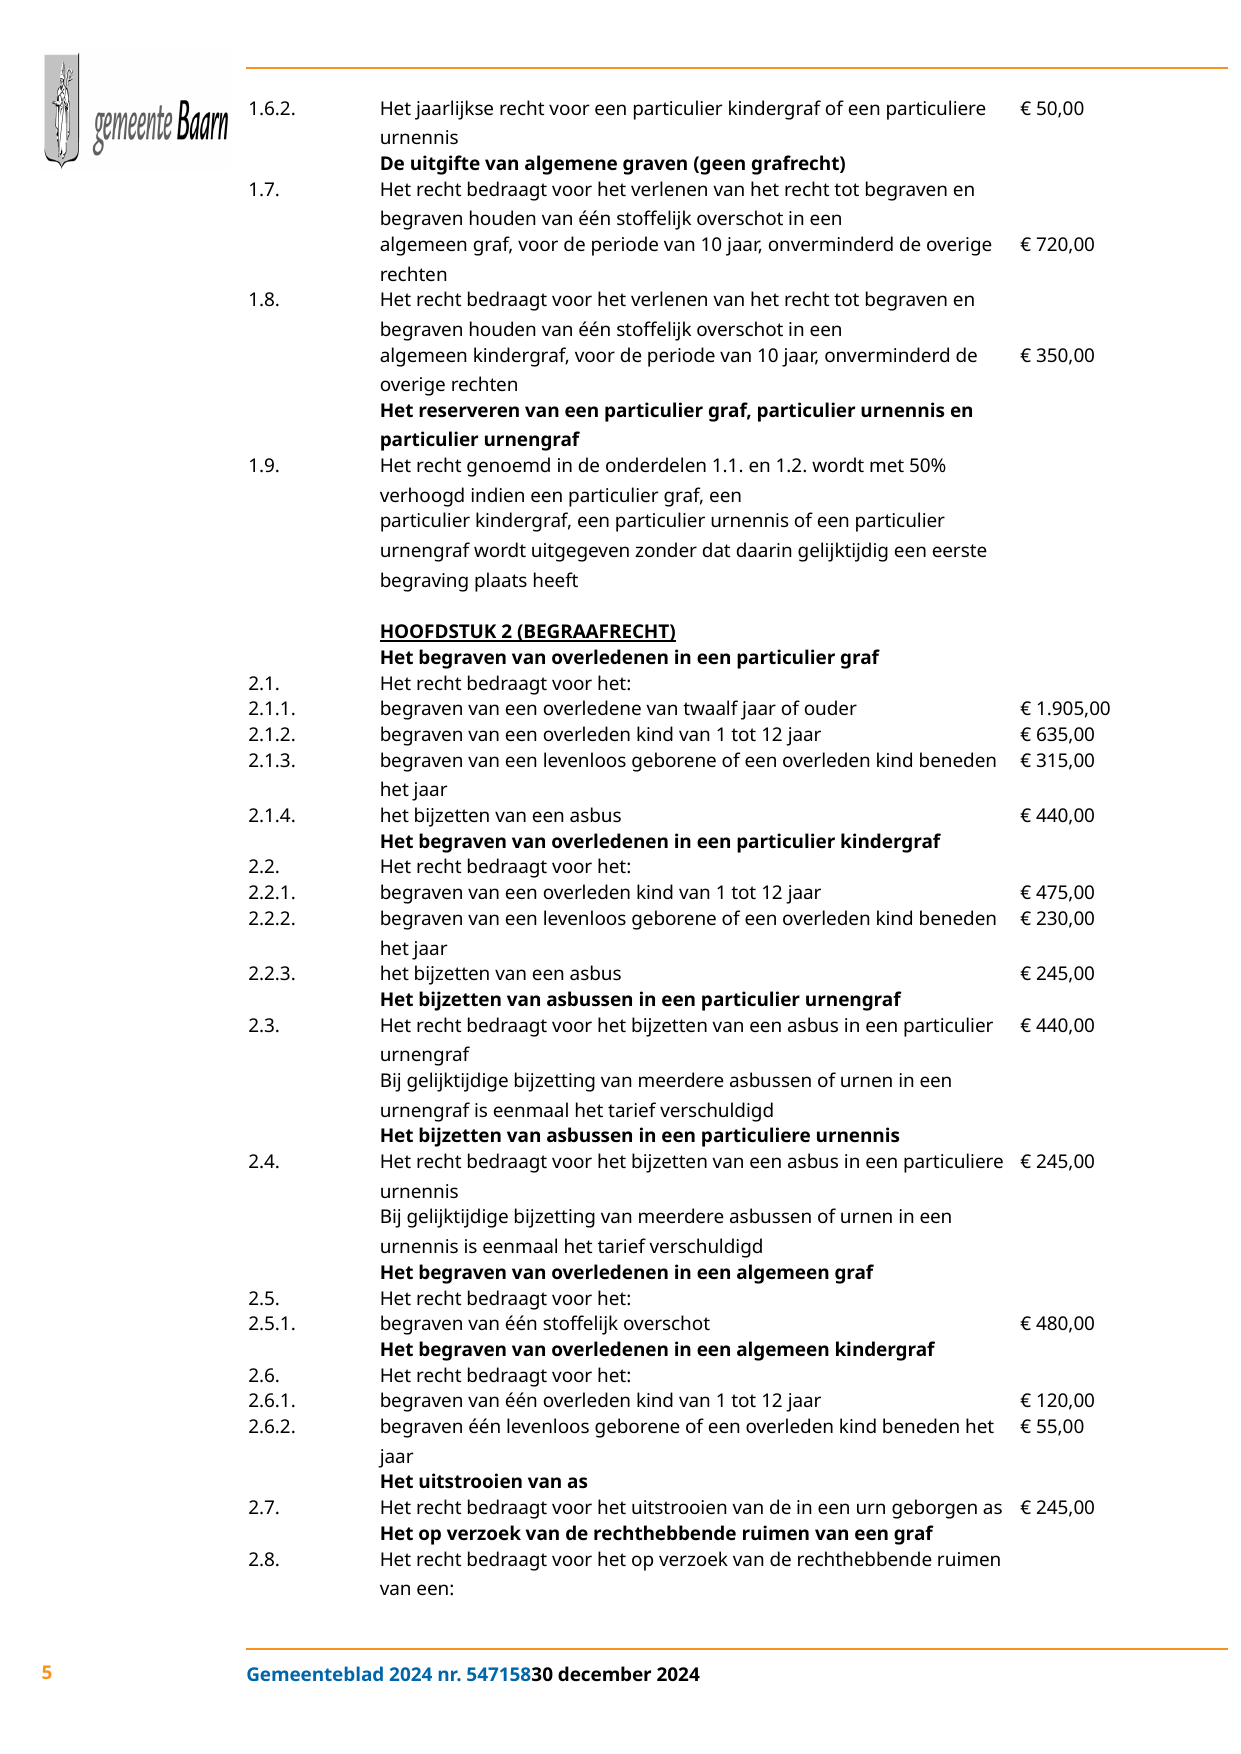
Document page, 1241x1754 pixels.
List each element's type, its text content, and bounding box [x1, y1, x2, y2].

table_cell 2.2.3. [248, 961, 379, 986]
table_cell begraven van één stoffelijk overschot [380, 1310, 1020, 1336]
table_cell [1020, 644, 1152, 670]
table_cell [1020, 1123, 1152, 1148]
table_cell € 440,00 [1020, 802, 1152, 828]
table_cell 2.2. [248, 854, 379, 879]
table_cell [1020, 1067, 1152, 1123]
table_cell Het recht bedraagt voor het: [380, 854, 1020, 879]
table_cell Het recht bedraagt voor het: [380, 670, 1020, 696]
table_cell 2.2.1. [248, 880, 379, 905]
table_cell [248, 1204, 379, 1259]
table_cell 1.7. [248, 176, 379, 231]
table_cell [248, 397, 379, 452]
table_cell [248, 1469, 379, 1494]
table_cell Het op verzoek van de rechthebbende ruimen van een graf [380, 1520, 1020, 1546]
table_cell € 245,00 [1020, 1148, 1152, 1204]
table_cell [1020, 593, 1152, 618]
table_cell € 120,00 [1020, 1388, 1152, 1413]
table_cell [1020, 453, 1152, 508]
table_cell [248, 1067, 379, 1123]
table_cell [1020, 828, 1152, 854]
table_cell begraven van een overledene van twaalf jaar of ouder [380, 696, 1020, 721]
table_cell Bij gelijktijdige bijzetting van meerdere asbussen of urnen in een urnengraf is eenmaal het tarief verschuldigd [380, 1067, 1020, 1123]
table_cell [1020, 150, 1152, 176]
picture [41, 47, 231, 172]
table_cell [1020, 670, 1152, 696]
table_cell 1.6.2. [248, 95, 379, 150]
table_cell Het recht genoemd in de onderdelen 1.1. en 1.2. wordt met 50% verhoogd indien een particulier graf, een [380, 453, 1020, 508]
table_cell 2.1.1. [248, 696, 379, 721]
table_cell € 350,00 [1020, 342, 1152, 397]
table_cell Het begraven van overledenen in een particulier graf [380, 644, 1020, 670]
table_cell € 720,00 [1020, 231, 1152, 286]
table_cell Het recht bedraagt voor het bijzetten van een asbus in een particuliere urnennis [380, 1148, 1020, 1204]
table_cell € 480,00 [1020, 1310, 1152, 1336]
table_cell [248, 1123, 379, 1148]
table_cell [1020, 1259, 1152, 1285]
table_cell algemeen graf, voor de periode van 10 jaar, onverminderd de overige rechten [380, 231, 1020, 286]
table_cell [1020, 286, 1152, 342]
table_cell € 635,00 [1020, 721, 1152, 747]
table_cell [380, 593, 1020, 618]
table_cell [248, 986, 379, 1012]
table_cell 2.8. [248, 1546, 379, 1601]
table_cell [248, 231, 379, 286]
table_cell Het recht bedraagt voor het verlenen van het recht tot begraven en begraven houden van één stoffelijk overschot in een [380, 286, 1020, 342]
table_cell [248, 342, 379, 397]
table_cell Het recht bedraagt voor het bijzetten van een asbus in een particulier urnengraf [380, 1012, 1020, 1067]
table_cell [248, 1336, 379, 1362]
table_cell € 55,00 [1020, 1413, 1152, 1469]
table_cell 2.6.2. [248, 1413, 379, 1469]
table_cell algemeen kindergraf, voor de periode van 10 jaar, onverminderd de overige rechten [380, 342, 1020, 397]
table_cell het bijzetten van een asbus [380, 961, 1020, 986]
table_cell [1020, 508, 1152, 593]
table_cell Het begraven van overledenen in een algemeen kindergraf [380, 1336, 1020, 1362]
table_cell Het recht bedraagt voor het: [380, 1285, 1020, 1310]
table_cell De uitgifte van algemene graven (geen grafrecht) [380, 150, 1020, 176]
table_cell begraven van een overleden kind van 1 tot 12 jaar [380, 721, 1020, 747]
table_cell [1020, 1285, 1152, 1310]
table_cell begraven van een levenloos geborene of een overleden kind beneden het jaar [380, 905, 1020, 961]
table_cell Het bijzetten van asbussen in een particuliere urnennis [380, 1123, 1020, 1148]
table_cell 2.2.2. [248, 905, 379, 961]
table_cell begraven van een levenloos geborene of een overleden kind beneden het jaar [380, 747, 1020, 802]
table_cell [1020, 1469, 1152, 1494]
table_cell Het recht bedraagt voor het verlenen van het recht tot begraven en begraven houden van één stoffelijk overschot in een [380, 176, 1020, 231]
table_cell 2.1.2. [248, 721, 379, 747]
table_cell Het begraven van overledenen in een algemeen graf [380, 1259, 1020, 1285]
table_cell 2.3. [248, 1012, 379, 1067]
table_cell [1020, 1546, 1152, 1601]
table_cell [1020, 1204, 1152, 1259]
table_cell [1020, 176, 1152, 231]
table_cell [1020, 397, 1152, 452]
table_cell [248, 1259, 379, 1285]
table_cell Het begraven van overledenen in een particulier kindergraf [380, 828, 1020, 854]
table_cell € 245,00 [1020, 1494, 1152, 1520]
table_cell HOOFDSTUK 2 (BEGRAAFRECHT) [380, 618, 1020, 644]
table_cell [248, 593, 379, 618]
table_cell € 245,00 [1020, 961, 1152, 986]
table_cell Het reserveren van een particulier graf, particulier urnennis en particulier urnengraf [380, 397, 1020, 452]
table_cell € 475,00 [1020, 880, 1152, 905]
table_cell 2.5.1. [248, 1310, 379, 1336]
table_cell [1020, 854, 1152, 879]
table_cell 2.6. [248, 1362, 379, 1388]
table_cell 2.6.1. [248, 1388, 379, 1413]
table_cell [1020, 1520, 1152, 1546]
table_cell 2.4. [248, 1148, 379, 1204]
table_cell € 50,00 [1020, 95, 1152, 150]
table_cell [248, 618, 379, 644]
table_cell particulier kindergraf, een particulier urnennis of een particulier urnengraf wordt uitgegeven zonder dat daarin gelijktijdig een eerste begraving plaats heeft [380, 508, 1020, 593]
table_cell begraven één levenloos geborene of een overleden kind beneden het jaar [380, 1413, 1020, 1469]
table_cell [248, 828, 379, 854]
table_cell begraven van één overleden kind van 1 tot 12 jaar [380, 1388, 1020, 1413]
table_cell [248, 1520, 379, 1546]
table_cell [1020, 1336, 1152, 1362]
table_cell [1020, 618, 1152, 644]
table_cell € 1.905,00 [1020, 696, 1152, 721]
table_cell het bijzetten van een asbus [380, 802, 1020, 828]
table_cell Het recht bedraagt voor het op verzoek van de rechthebbende ruimen van een: [380, 1546, 1020, 1601]
table_cell Het bijzetten van asbussen in een particulier urnengraf [380, 986, 1020, 1012]
table_cell 2.1.3. [248, 747, 379, 802]
table_cell 2.1.4. [248, 802, 379, 828]
table_cell Bij gelijktijdige bijzetting van meerdere asbussen of urnen in een urnennis is eenmaal het tarief verschuldigd [380, 1204, 1020, 1259]
table_cell Het jaarlijkse recht voor een particulier kindergraf of een particuliere urnennis [380, 95, 1020, 150]
table_cell € 230,00 [1020, 905, 1152, 961]
table_cell [1020, 986, 1152, 1012]
table_cell [248, 644, 379, 670]
table_cell [248, 508, 379, 593]
table_cell [248, 150, 379, 176]
table_cell Het uitstrooien van as [380, 1469, 1020, 1494]
table_cell 1.8. [248, 286, 379, 342]
table_cell 2.7. [248, 1494, 379, 1520]
table_cell 2.1. [248, 670, 379, 696]
table_cell Het recht bedraagt voor het uitstrooien van de in een urn geborgen as [380, 1494, 1020, 1520]
table_cell € 315,00 [1020, 747, 1152, 802]
table_cell Het recht bedraagt voor het: [380, 1362, 1020, 1388]
table_cell [1020, 1362, 1152, 1388]
table_cell 2.5. [248, 1285, 379, 1310]
table_cell begraven van een overleden kind van 1 tot 12 jaar [380, 880, 1020, 905]
table_cell € 440,00 [1020, 1012, 1152, 1067]
table_cell 1.9. [248, 453, 379, 508]
